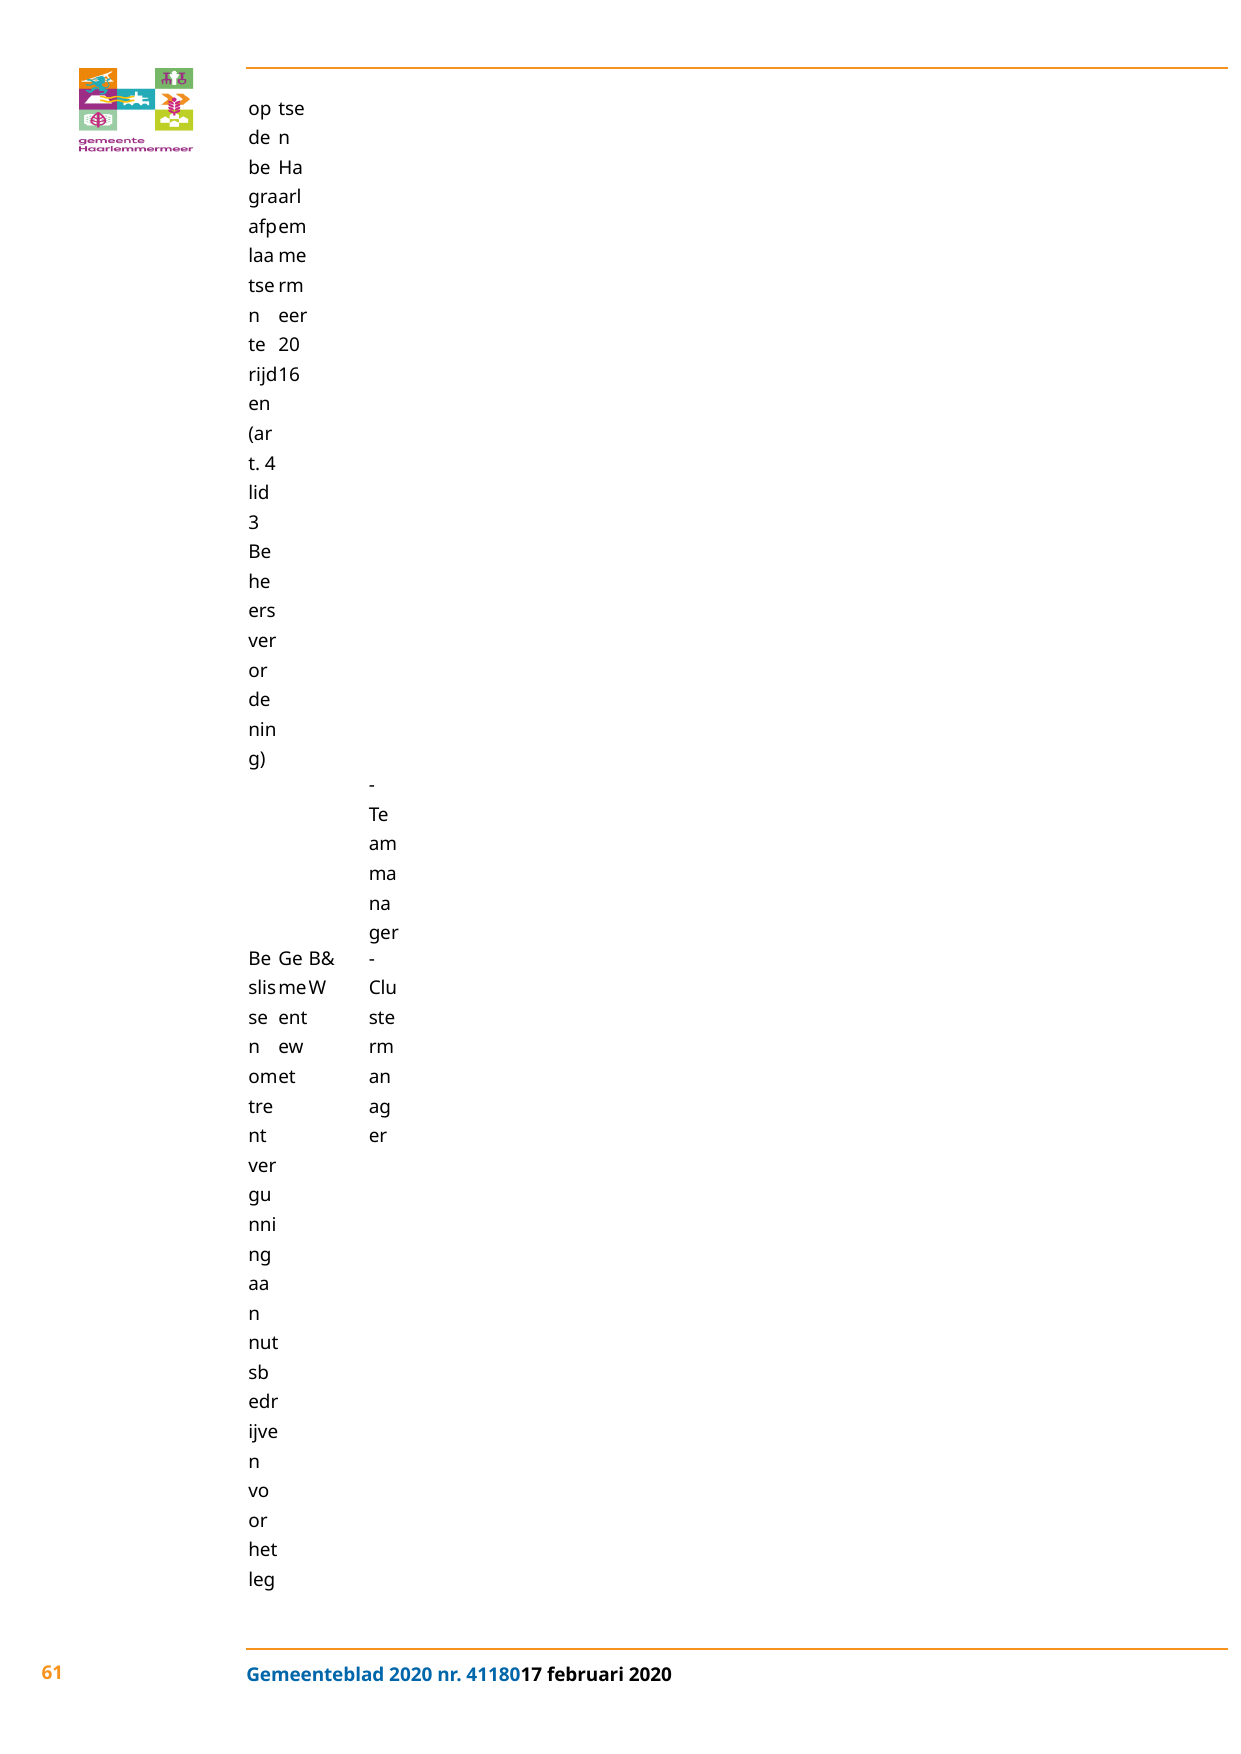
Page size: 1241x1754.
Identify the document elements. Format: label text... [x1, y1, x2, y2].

table_cell [308, 95, 338, 771]
table_cell - Teammanager [369, 771, 398, 945]
picture [41, 47, 231, 172]
table_cell tsen Haarlemmermeer 2016 [278, 95, 308, 771]
table_cell [338, 945, 368, 1592]
table_cell op de begraafplaatsen te rijden (art. 4 lid 3 Beheersverordening) [248, 95, 278, 771]
table_cell [369, 95, 398, 771]
table_cell [308, 771, 338, 945]
table_cell [248, 771, 278, 945]
table_cell Beslissen omtrent vergunning aan nutsbedrijven voor het leg [248, 945, 278, 1592]
table_cell Gemeentewet [278, 945, 308, 1592]
table_cell - Clustermanager [369, 945, 398, 1592]
table_cell [338, 95, 368, 771]
table_cell [278, 771, 308, 945]
table_cell [338, 771, 368, 945]
table_cell B&W [308, 945, 338, 1592]
